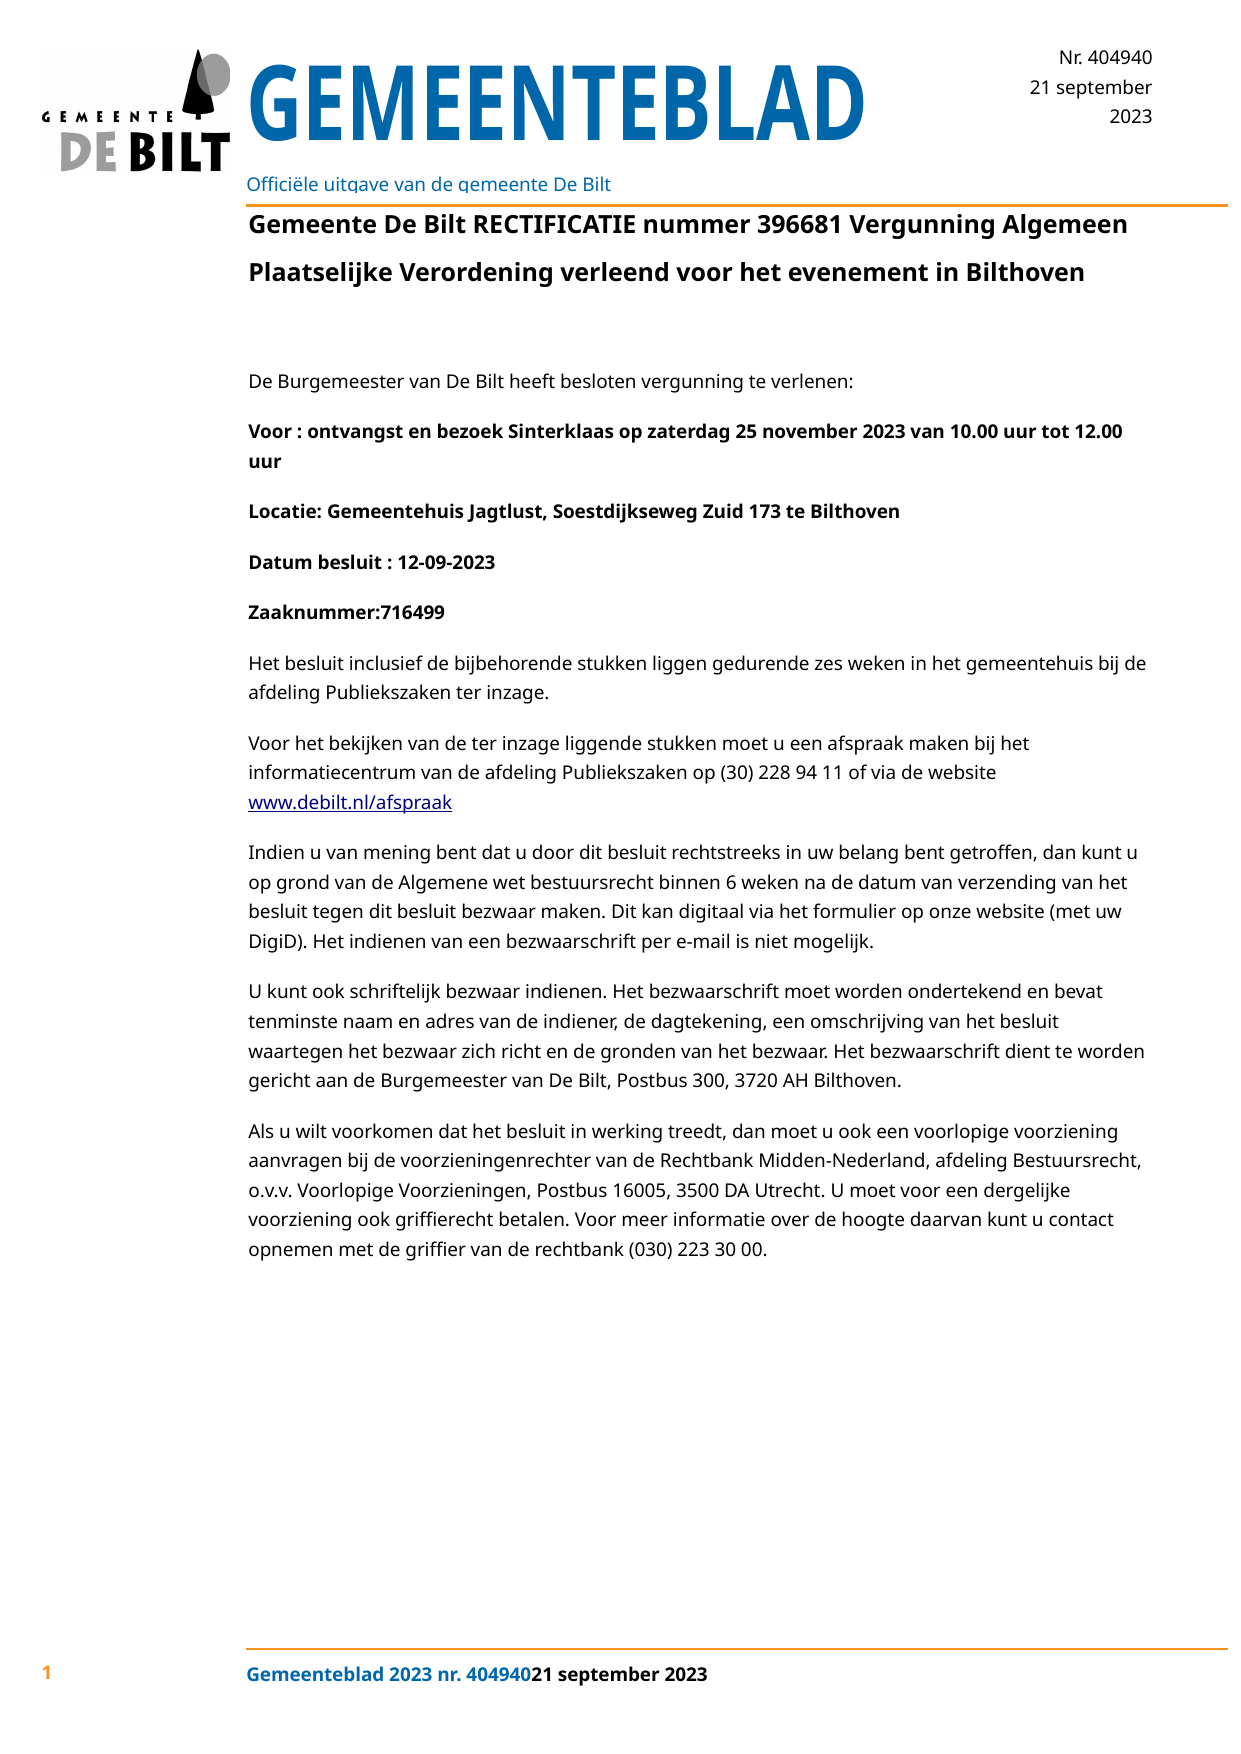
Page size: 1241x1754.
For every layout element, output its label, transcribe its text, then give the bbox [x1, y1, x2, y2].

text Als u wilt voorkomen dat het besluit in werking treedt, dan moet u ook een voorlopige voorziening aanvragen bij de voorzieningenrechter van de Rechtbank Midden-Nederland, afdeling Bestuursrecht, o.v.v. Voorlopige Voorzieningen, Postbus 16005, 3500 DA Utrecht. U moet voor een dergelijke voorziening ook griffierecht betalen. Voor meer informatie over de hoogte daarvan kunt u contact opnemen met de griffier van de rechtbank (030) 223 30 00. [248, 1118, 1152, 1262]
text Zaaknummer:716499 [248, 599, 1152, 625]
text U kunt ook schriftelijk bezwaar indienen. Het bezwaarschrift moet worden ondertekend en bevat tenminste naam en adres van de indiener, de dagtekening, een omschrijving van het besluit waartegen het bezwaar zich richt en de gronden van het bezwaar. Het bezwaarschrift dient te worden gericht aan de Burgemeester van De Bilt, Postbus 300, 3720 AH Bilthoven. [248, 979, 1152, 1093]
text Datum besluit : 12-09-2023 [248, 549, 1152, 575]
text Gemeente De Bilt RECTIFICATIE nummer 396681 Vergunning Algemeen Plaatselijke Verordening verleend voor het evenement in Bilthoven [248, 207, 1152, 288]
text Locatie: Gemeentehuis Jagtlust, Soestdijkseweg Zuid 173 te Bilthoven [248, 499, 1152, 524]
text Voor het bekijken van de ter inzage liggende stukken moet u een afspraak maken bij het informatiecentrum van de afdeling Publiekszaken op (30) 228 94 11 of via de website www.debilt.nl/afspraak [248, 730, 1152, 815]
picture [41, 47, 231, 172]
text De Burgemeester van De Bilt heeft besloten vergunning te verlenen: [248, 368, 1152, 394]
text Indien u van mening bent dat u door dit besluit rechtstreeks in uw belang bent getroffen, dan kunt u op grond van de Algemene wet bestuursrecht binnen 6 weken na de datum van verzending van het besluit tegen dit besluit bezwaar maken. Dit kan digitaal via het formulier op onze website (met uw DigiD). Het indienen van een bezwaarschrift per e-mail is niet mogelijk. [248, 839, 1152, 954]
text Voor : ontvangst en bezoek Sinterklaas op zaterdag 25 november 2023 van 10.00 uur tot 12.00 uur [248, 419, 1152, 474]
text Het besluit inclusief de bijbehorende stukken liggen gedurende zes weken in het gemeentehuis bij de afdeling Publiekszaken ter inzage. [248, 650, 1152, 705]
